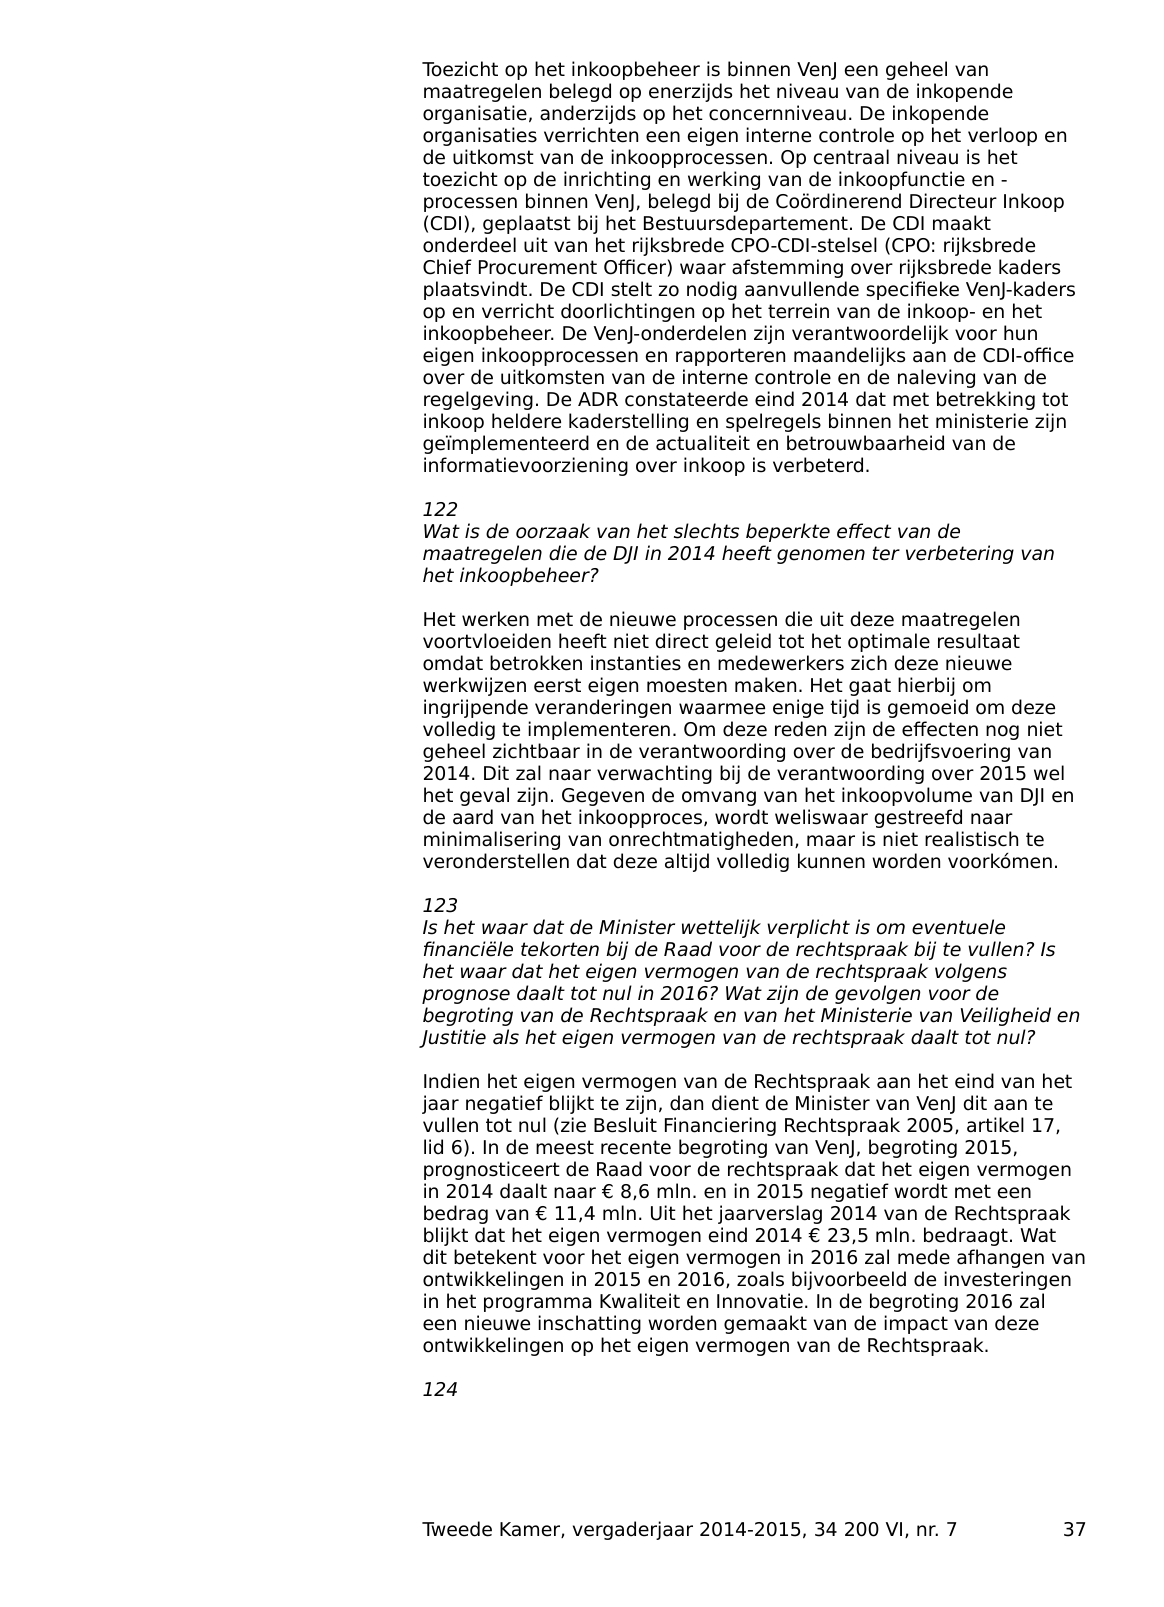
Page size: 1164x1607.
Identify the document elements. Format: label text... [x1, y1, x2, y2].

text Wat is de oorzaak van het slechts beperkte effect van de maatregelen die de DJI in 2014 heeft genomen ter verbetering van het inkoopbeheer? [422, 521, 1087, 587]
text 122 [422, 499, 1087, 521]
text Indien het eigen vermogen van de Rechtspraak aan het eind van het jaar negatief blijkt te zijn, dan dient de Minister van VenJ dit aan te vullen tot nul (zie Besluit Financiering Rechtspraak 2005, artikel 17, lid 6). In de meest recente begroting van VenJ, begroting 2015, prognosticeert de Raad voor de rechtspraak dat het eigen vermogen in 2014 daalt naar € 8,6 mln. en in 2015 negatief wordt met een bedrag van € 11,4 mln. Uit het jaarverslag 2014 van de Rechtspraak blijkt dat het eigen vermogen eind 2014 € 23,5 mln. bedraagt. Wat dit betekent voor het eigen vermogen in 2016 zal mede afhangen van ontwikkelingen in 2015 en 2016, zoals bijvoorbeeld de investeringen in het programma Kwaliteit en Innovatie. In de begroting 2016 zal een nieuwe inschatting worden gemaakt van de impact van deze ontwikkelingen op het eigen vermogen van de Rechtspraak. [422, 1071, 1087, 1357]
text Toezicht op het inkoopbeheer is binnen VenJ een geheel van maatregelen belegd op enerzijds het niveau van de inkopende organisatie, anderzijds op het concernniveau. De inkopende organisaties verrichten een eigen interne controle op het verloop en de uitkomst van de inkoopprocessen. Op centraal niveau is het toezicht op de inrichting en werking van de inkoopfunctie en -processen binnen VenJ, belegd bij de Coördinerend Directeur Inkoop (CDI), geplaatst bij het Bestuursdepartement. De CDI maakt onderdeel uit van het rijksbrede CPO-CDI-stelsel (CPO: rijksbrede Chief Procurement Officer) waar afstemming over rijksbrede kaders plaatsvindt. De CDI stelt zo nodig aanvullende specifieke VenJ-kaders op en verricht doorlichtingen op het terrein van de inkoop- en het inkoopbeheer. De VenJ-onderdelen zijn verantwoordelijk voor hun eigen inkoopprocessen en rapporteren maandelijks aan de CDI-office over de uitkomsten van de interne controle en de naleving van de regelgeving. De ADR constateerde eind 2014 dat met betrekking tot inkoop heldere kaderstelling en spelregels binnen het ministerie zijn geïmplementeerd en de actualiteit en betrouwbaarheid van de informatievoorziening over inkoop is verbeterd. [422, 59, 1087, 477]
text 123 [422, 895, 1087, 917]
text 124 [422, 1379, 1087, 1401]
text Het werken met de nieuwe processen die uit deze maatregelen voortvloeiden heeft niet direct geleid tot het optimale resultaat omdat betrokken instanties en medewerkers zich deze nieuwe werkwijzen eerst eigen moesten maken. Het gaat hierbij om ingrijpende veranderingen waarmee enige tijd is gemoeid om deze volledig te implementeren. Om deze reden zijn de effecten nog niet geheel zichtbaar in de verantwoording over de bedrijfsvoering van 2014. Dit zal naar verwachting bij de verantwoording over 2015 wel het geval zijn. Gegeven de omvang van het inkoopvolume van DJI en de aard van het inkoopproces, wordt weliswaar gestreefd naar minimalisering van onrechtmatigheden, maar is niet realistisch te veronderstellen dat deze altijd volledig kunnen worden voorkómen. [422, 609, 1087, 873]
text Is het waar dat de Minister wettelijk verplicht is om eventuele financiële tekorten bij de Raad voor de rechtspraak bij te vullen? Is het waar dat het eigen vermogen van de rechtspraak volgens prognose daalt tot nul in 2016? Wat zijn de gevolgen voor de begroting van de Rechtspraak en van het Ministerie van Veiligheid en Justitie als het eigen vermogen van de rechtspraak daalt tot nul? [422, 917, 1087, 1049]
